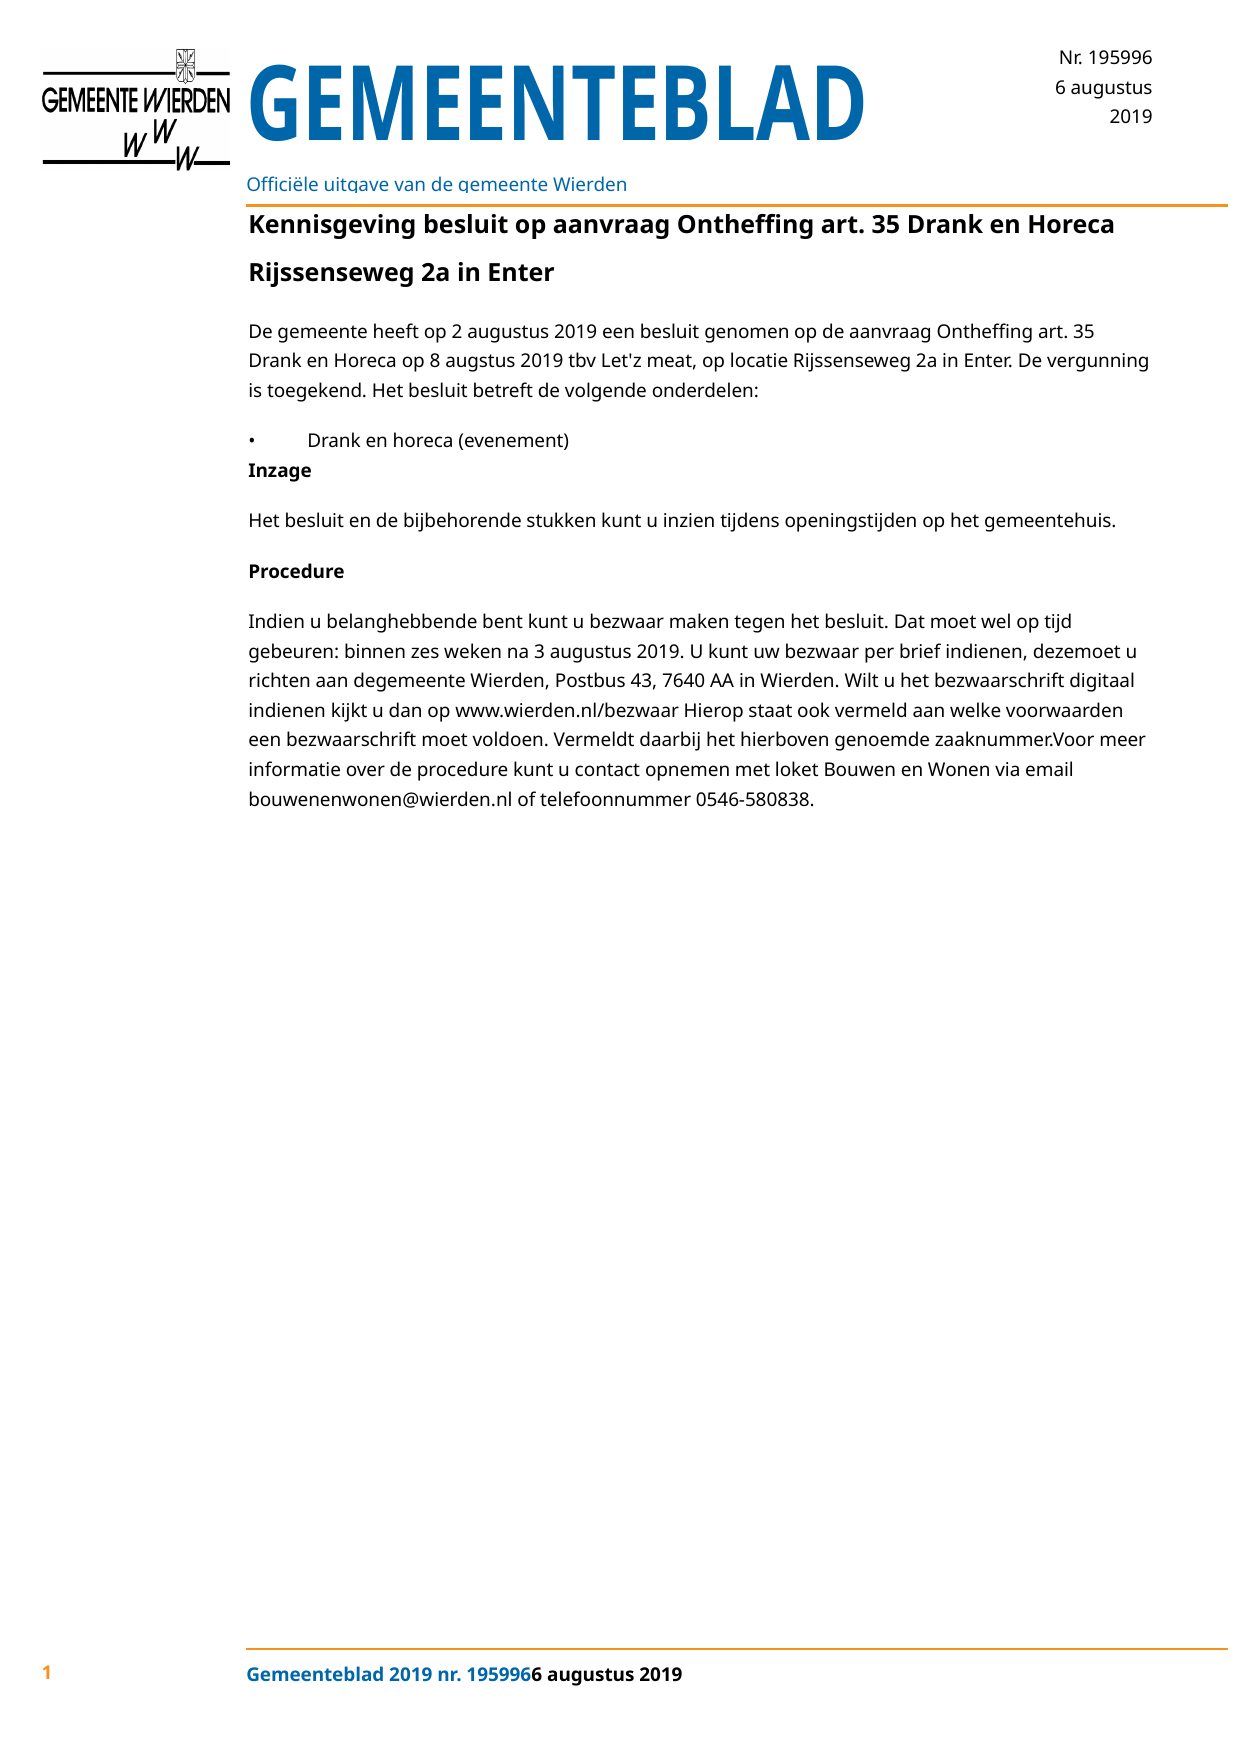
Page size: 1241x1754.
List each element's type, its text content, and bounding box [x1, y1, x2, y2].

text Inzage [248, 457, 1152, 483]
text Kennisgeving besluit op aanvraag Ontheffing art. 35 Drank en Horeca Rijssenseweg 2a in Enter [248, 207, 1152, 288]
text Het besluit en de bijbehorende stukken kunt u inzien tijdens openingstijden op het gemeentehuis. [248, 507, 1152, 533]
text De gemeente heeft op 2 augustus 2019 een besluit genomen op de aanvraag Ontheffing art. 35 Drank en Horeca op 8 augstus 2019 tbv Let'z meat, op locatie Rijssenseweg 2a in Enter. De vergunning is toegekend. Het besluit betreft de volgende onderdelen: [248, 318, 1152, 403]
list Drank en horeca (evenement) [248, 427, 1152, 453]
text Procedure [248, 558, 1152, 584]
text Indien u belanghebbende bent kunt u bezwaar maken tegen het besluit. Dat moet wel op tijd gebeuren: binnen zes weken na 3 augustus 2019. U kunt uw bezwaar per brief indienen, dezemoet u richten aan degemeente Wierden, Postbus 43, 7640 AA in Wierden. Wilt u het bezwaarschrift digitaal indienen kijkt u dan op www.wierden.nl/bezwaar Hierop staat ook vermeld aan welke voorwaarden een bezwaarschrift moet voldoen. Vermeldt daarbij het hierboven genoemde zaaknummer.Voor meer informatie over de procedure kunt u contact opnemen met loket Bouwen en Wonen via email bouwenenwonen@wierden.nl of telefoonnummer 0546-580838. [248, 608, 1152, 812]
picture [41, 47, 231, 172]
